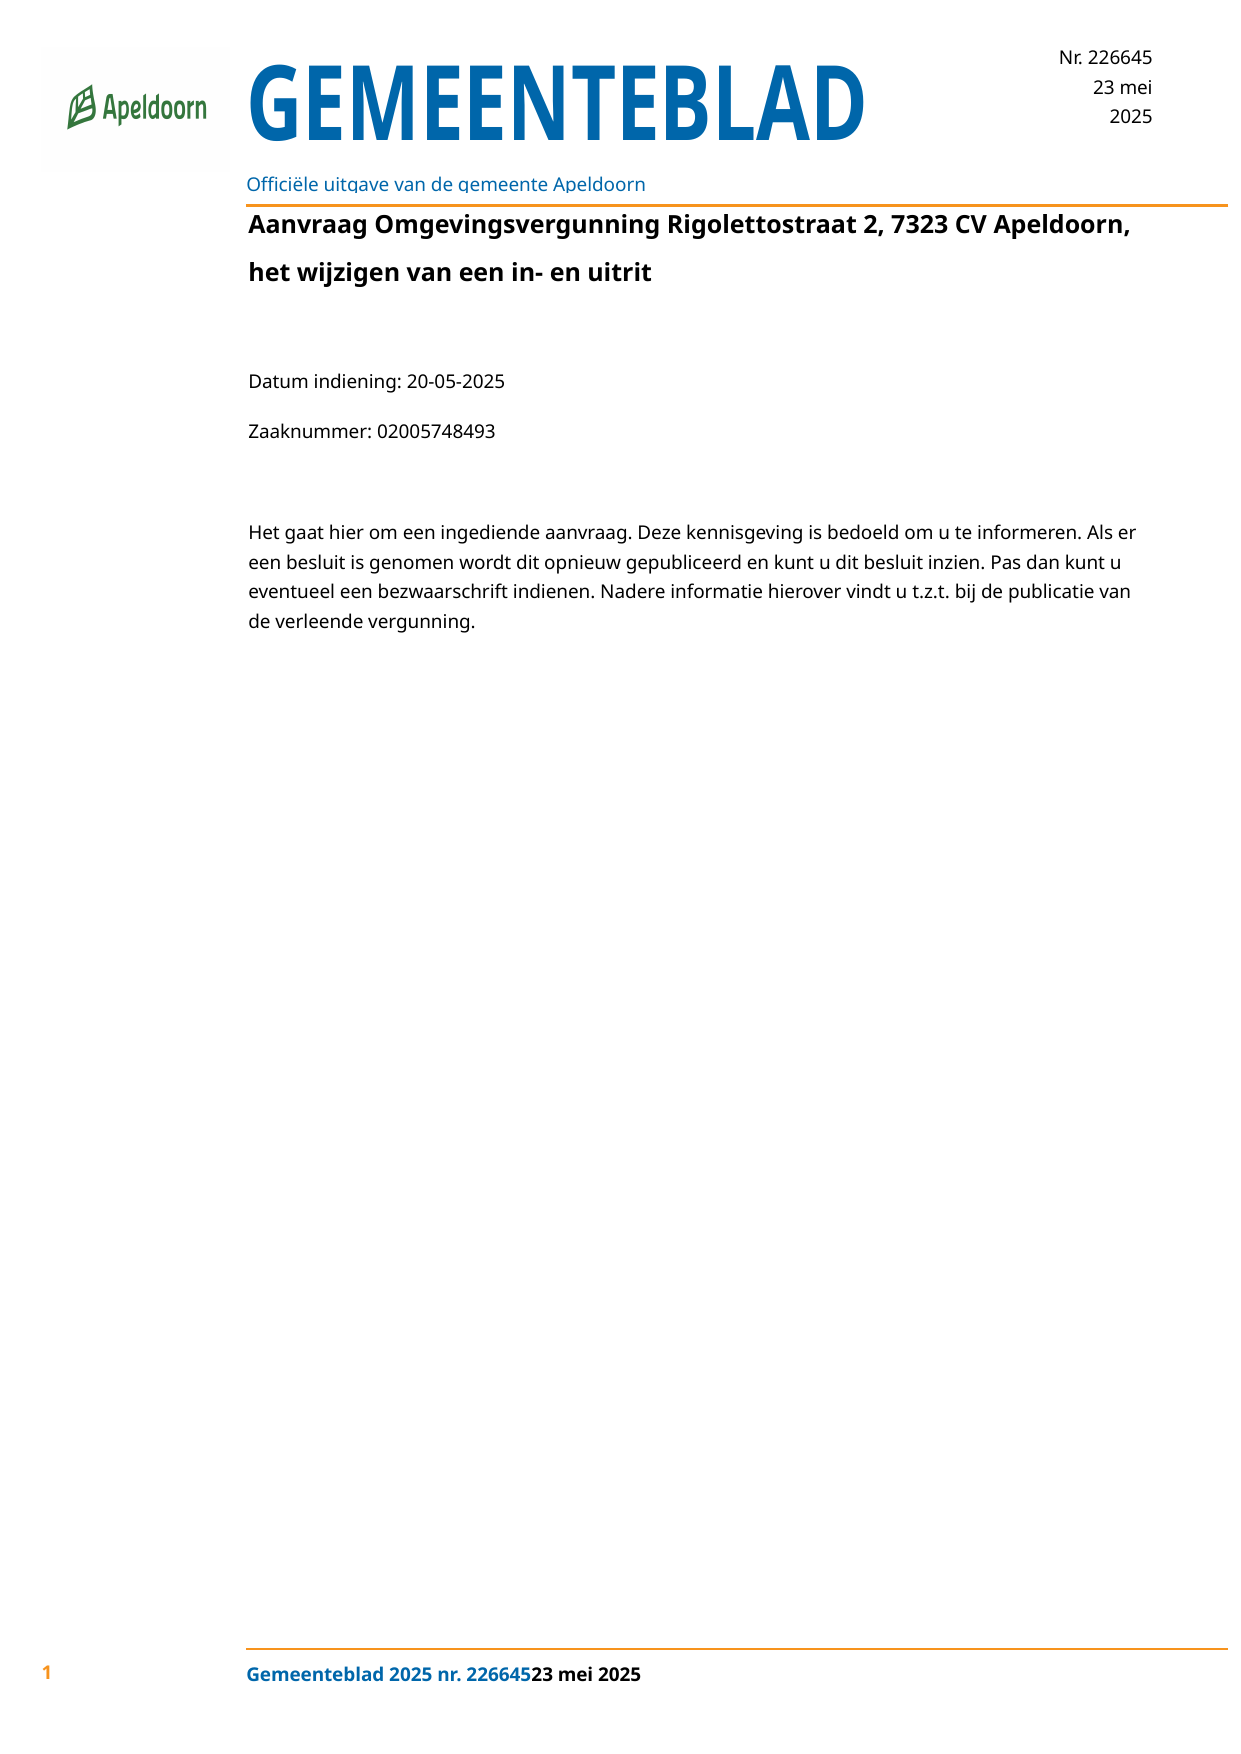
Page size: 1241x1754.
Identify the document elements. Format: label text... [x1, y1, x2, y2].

text Zaaknummer: 02005748493 [248, 419, 1152, 444]
picture [41, 47, 231, 172]
text Datum indiening: 20-05-2025 [248, 368, 1152, 394]
text Het gaat hier om een ingediende aanvraag. Deze kennisgeving is bedoeld om u te informeren. Als er een besluit is genomen wordt dit opnieuw gepubliceerd en kunt u dit besluit inzien. Pas dan kunt u eventueel een bezwaarschrift indienen. Nadere informatie hierover vindt u t.z.t. bij de publicatie van de verleende vergunning. [248, 519, 1152, 634]
text Aanvraag Omgevingsvergunning Rigolettostraat 2, 7323 CV Apeldoorn, het wijzigen van een in- en uitrit [248, 207, 1152, 288]
